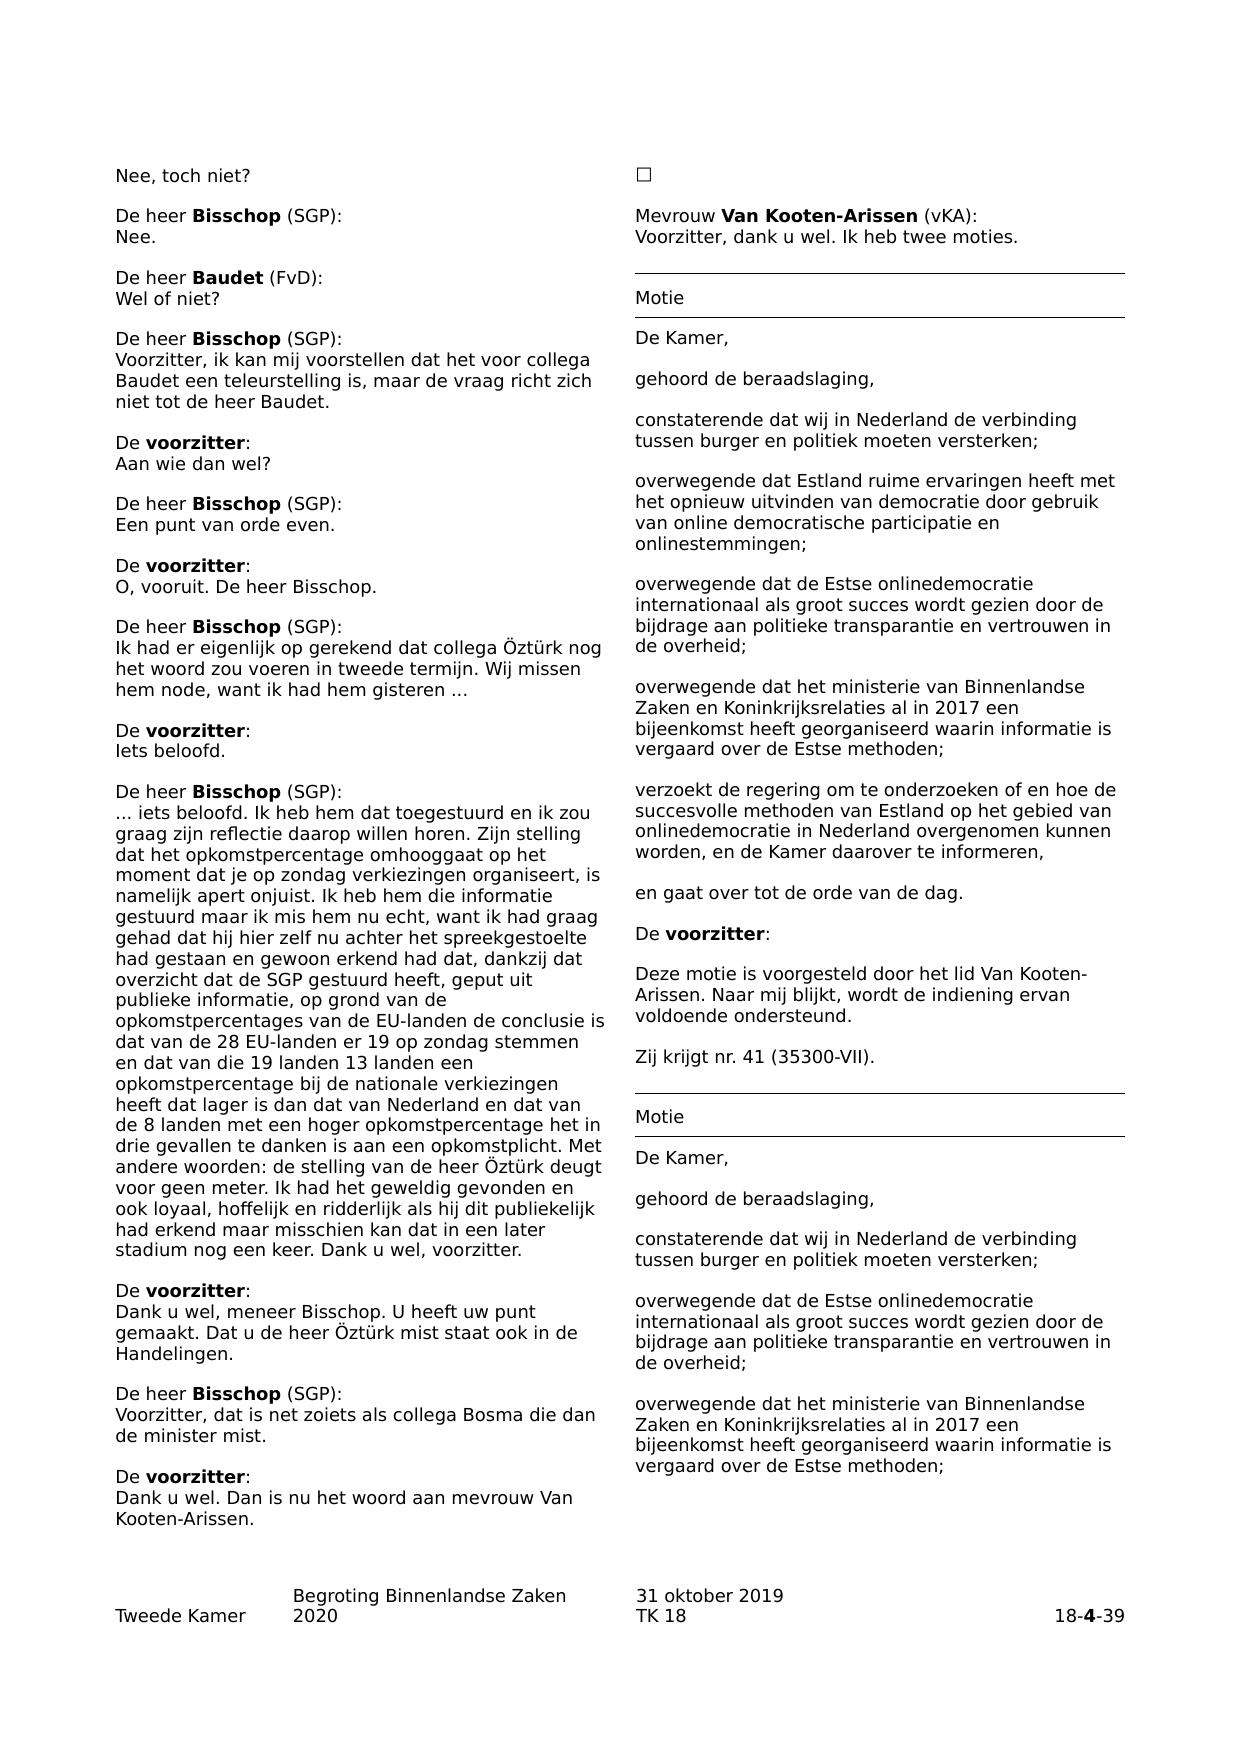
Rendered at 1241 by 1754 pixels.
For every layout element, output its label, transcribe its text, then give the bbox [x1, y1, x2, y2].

text Voorzitter, dat is net zoiets als collega Bosma die dan de minister mist. [115, 1405, 605, 1447]
text De heer Bisschop (SGP): [115, 1384, 605, 1405]
text overwegende dat het ministerie van Binnenlandse Zaken en Koninkrijksrelaties al in 2017 een bijeenkomst heeft georganiseerd waarin informatie is vergaard over de Estse methoden; [635, 1394, 1125, 1477]
text De voorzitter: [635, 923, 1125, 944]
text constaterende dat wij in Nederland de verbinding tussen burger en politiek moeten versterken; [635, 410, 1125, 451]
text Voorzitter, dank u wel. Ik heb twee moties. [635, 227, 1125, 248]
text overwegende dat het ministerie van Binnenlandse Zaken en Koninkrijksrelaties al in 2017 een bijeenkomst heeft georganiseerd waarin informatie is vergaard over de Estse methoden; [635, 677, 1125, 760]
text Dank u wel, meneer Bisschop. U heeft uw punt gemaakt. Dat u de heer Öztürk mist staat ook in de Handelingen. [115, 1302, 605, 1364]
text gehoord de beraadslaging, [635, 1188, 1125, 1209]
text gehoord de beraadslaging, [635, 369, 1125, 390]
text overwegende dat de Estse onlinedemocratie internationaal als groot succes wordt gezien door de bijdrage aan politieke transparantie en vertrouwen in de overheid; [635, 1291, 1125, 1374]
text Aan wie dan wel? [115, 453, 605, 474]
text Nee, toch niet? [115, 165, 605, 186]
text De Kamer, [635, 1148, 1125, 1168]
text De voorzitter: [115, 1281, 605, 1302]
text overwegende dat Estland ruime ervaringen heeft met het opnieuw uitvinden van democratie door gebruik van online democratische participatie en onlinestemmingen; [635, 471, 1125, 554]
text De heer Bisschop (SGP): [115, 617, 605, 638]
text De heer Baudet (FvD): [115, 268, 605, 288]
text overwegende dat de Estse onlinedemocratie internationaal als groot succes wordt gezien door de bijdrage aan politieke transparantie en vertrouwen in de overheid; [635, 574, 1125, 657]
text constaterende dat wij in Nederland de verbinding tussen burger en politiek moeten versterken; [635, 1229, 1125, 1271]
text De heer Bisschop (SGP): [115, 206, 605, 227]
text Motie [635, 1107, 1125, 1128]
text verzoekt de regering om te onderzoeken of en hoe de succesvolle methoden van Estland op het gebied van onlinedemocratie in Nederland overgenomen kunnen worden, en de Kamer daarover te informeren, [635, 780, 1125, 863]
text en gaat over tot de orde van de dag. [635, 883, 1125, 903]
text Motie [635, 287, 1125, 308]
text De heer Bisschop (SGP): [115, 782, 605, 803]
text ... iets beloofd. Ik heb hem dat toegestuurd en ik zou graag zijn reflectie daarop willen horen. Zijn stelling dat het opkomstpercentage omhooggaat op het moment dat je op zondag verkiezingen organiseert, is namelijk apert onjuist. Ik heb hem die informatie gestuurd maar ik mis hem nu echt, want ik had graag gehad dat hij hier zelf nu achter het spreekgestoelte had gestaan en gewoon erkend had dat, dankzij dat overzicht dat de SGP gestuurd heeft, geput uit publieke informatie, op grond van de opkomstpercentages van de EU-landen de conclusie is dat van de 28 EU-landen er 19 op zondag stemmen en dat van die 19 landen 13 landen een opkomstpercentage bij de nationale verkiezingen heeft dat lager is dan dat van Nederland en dat van de 8 landen met een hoger opkomstpercentage het in drie gevallen te danken is aan een opkomstplicht. Met andere woorden: de stelling van de heer Öztürk deugt voor geen meter. Ik had het geweldig gevonden en ook loyaal, hoffelijk en ridderlijk als hij dit publiekelijk had erkend maar misschien kan dat in een later stadium nog een keer. Dank u wel, voorzitter. [115, 803, 605, 1261]
text De voorzitter: [115, 556, 605, 576]
text De voorzitter: [115, 1467, 605, 1487]
text Wel of niet? [115, 288, 605, 309]
text Dank u wel. Dan is nu het woord aan mevrouw Van Kooten-Arissen. [115, 1487, 605, 1529]
text De Kamer, [635, 328, 1125, 349]
text Iets beloofd. [115, 741, 605, 762]
text Ik had er eigenlijk op gerekend dat collega Öztürk nog het woord zou voeren in tweede termijn. Wij missen hem node, want ik had hem gisteren ... [115, 638, 605, 700]
text Deze motie is voorgesteld door het lid Van Kooten-Arissen. Naar mij blijkt, wordt de indiening ervan voldoende ondersteund. [635, 964, 1125, 1026]
text ⬜ [635, 165, 1125, 186]
text De voorzitter: [115, 432, 605, 453]
text Nee. [115, 227, 605, 248]
text Een punt van orde even. [115, 515, 605, 536]
text Voorzitter, ik kan mij voorstellen dat het voor collega Baudet een teleurstelling is, maar de vraag richt zich niet tot de heer Baudet. [115, 350, 605, 412]
text De heer Bisschop (SGP): [115, 329, 605, 350]
text De voorzitter: [115, 720, 605, 741]
text O, vooruit. De heer Bisschop. [115, 576, 605, 597]
text Mevrouw Van Kooten-Arissen (vKA): [635, 206, 1125, 227]
text Zij krijgt nr. 41 (35300-VII). [635, 1046, 1125, 1067]
text De heer Bisschop (SGP): [115, 494, 605, 515]
